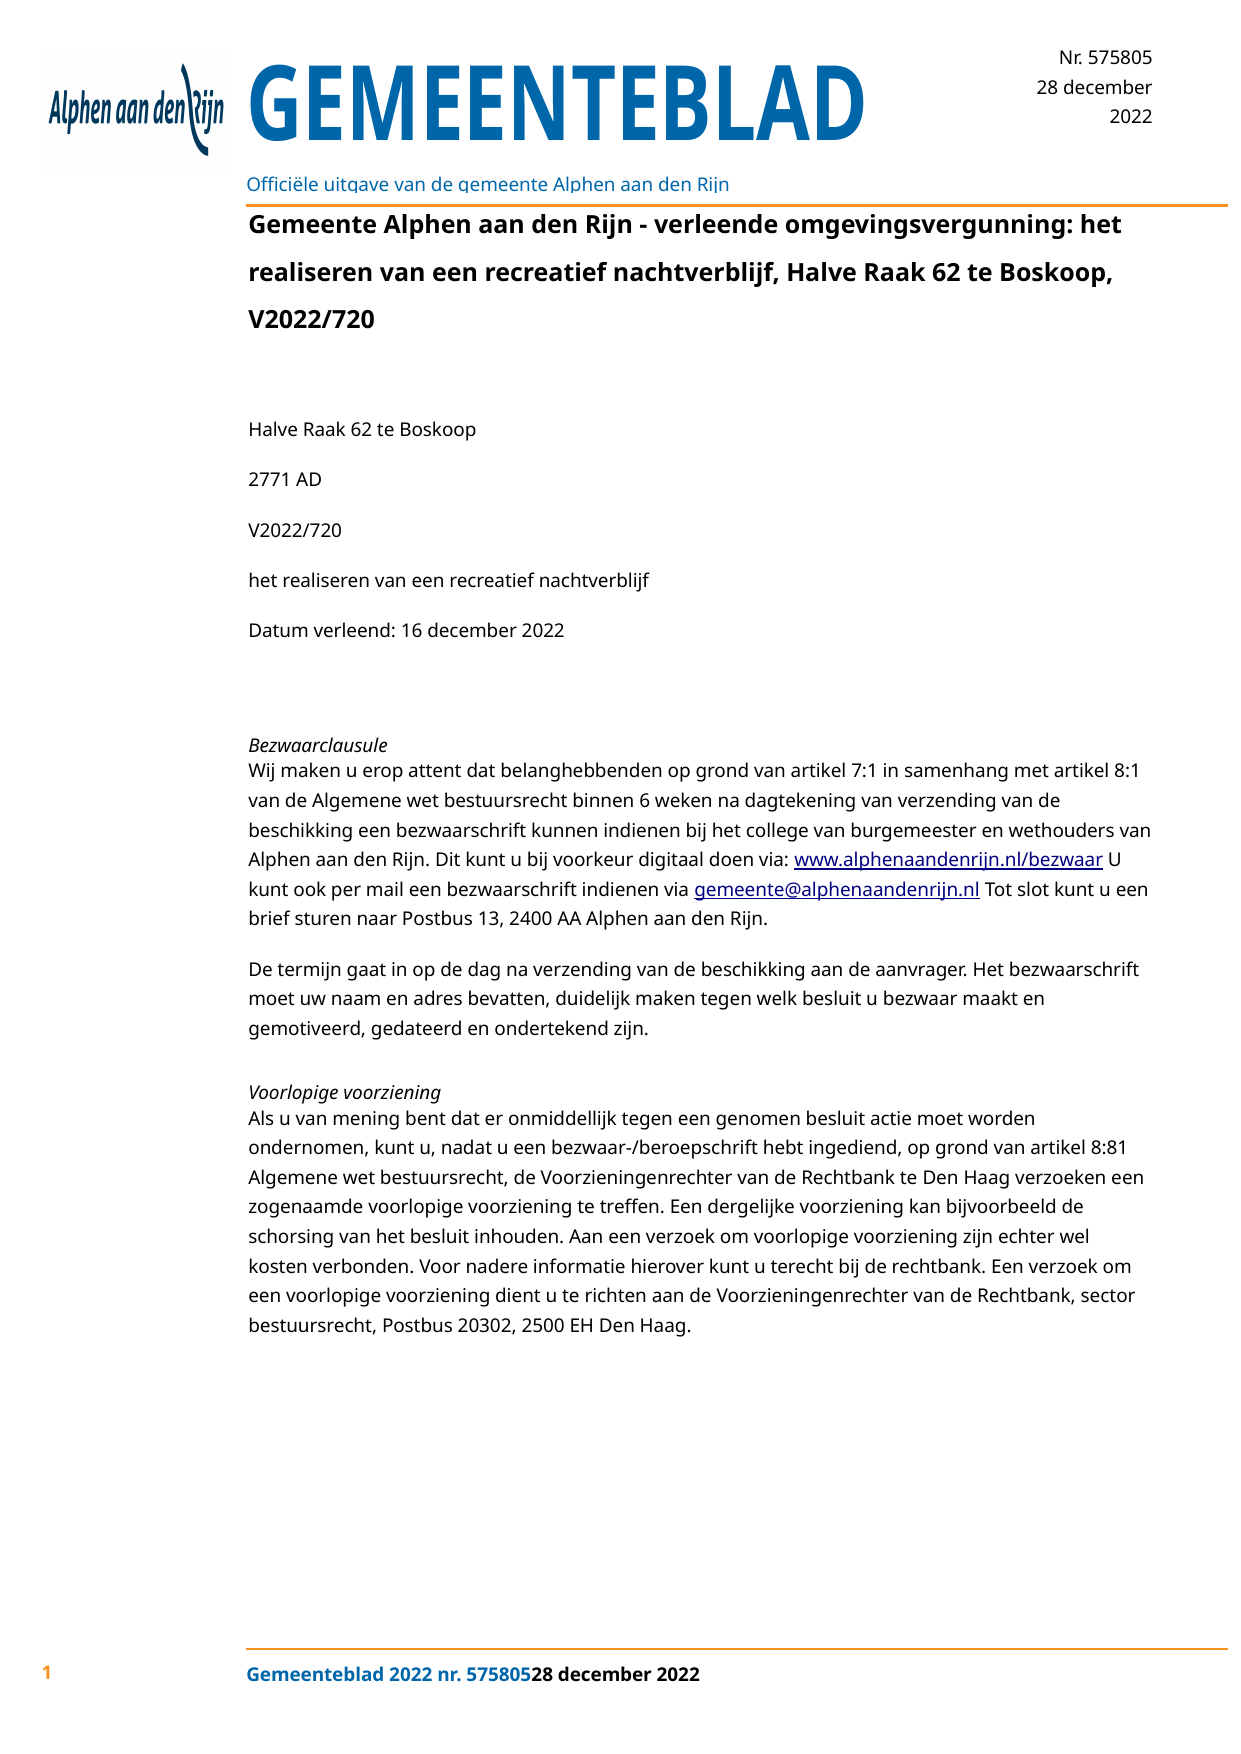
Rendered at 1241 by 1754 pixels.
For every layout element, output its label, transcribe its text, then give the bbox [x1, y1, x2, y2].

picture [41, 47, 231, 172]
text De termijn gaat in op de dag na verzending van de beschikking aan de aanvrager. Het bezwaarschrift moet uw naam en adres bevatten, duidelijk maken tegen welk besluit u bezwaar maakt en gemotiveerd, gedateerd en ondertekend zijn. [248, 956, 1152, 1041]
text Datum verleend: 16 december 2022 [248, 618, 1152, 643]
text Halve Raak 62 te Boskoop [248, 416, 1152, 442]
text Gemeente Alphen aan den Rijn - verleende omgevingsvergunning: het realiseren van een recreatief nachtverblijf, Halve Raak 62 te Boskoop, V2022/720 [248, 207, 1152, 336]
text Als u van mening bent dat er onmiddellijk tegen een genomen besluit actie moet worden ondernomen, kunt u, nadat u een bezwaar-/beroepschrift hebt ingediend, op grond van artikel 8:81 Algemene wet bestuursrecht, de Voorzieningenrechter van de Rechtbank te Den Haag verzoeken een zogenaamde voorlopige voorziening te treffen. Een dergelijke voorziening kan bijvoorbeeld de schorsing van het besluit inhouden. Aan een verzoek om voorlopige voorziening zijn echter wel kosten verbonden. Voor nadere informatie hierover kunt u terecht bij de rechtbank. Een verzoek om een voorlopige voorziening dient u te richten aan de Voorzieningenrechter van de Rechtbank, sector bestuursrecht, Postbus 20302, 2500 EH Den Haag. [248, 1105, 1152, 1338]
text Wij maken u erop attent dat belanghebbenden op grond van artikel 7:1 in samenhang met artikel 8:1 van de Algemene wet bestuursrecht binnen 6 weken na dagtekening van verzending van de beschikking een bezwaarschrift kunnen indienen bij het college van burgemeester en wethouders van Alphen aan den Rijn. Dit kunt u bij voorkeur digitaal doen via: www.alphenaandenrijn.nl/bezwaar U kunt ook per mail een bezwaarschrift indienen via gemeente@alphenaandenrijn.nl Tot slot kunt u een brief sturen naar Postbus 13, 2400 AA Alphen aan den Rijn. [248, 758, 1152, 931]
text Voorlopige voorziening [248, 1079, 1152, 1105]
text V2022/720 [248, 517, 1152, 542]
text Bezwaarclausule [248, 732, 1152, 758]
text het realiseren van een recreatief nachtverblijf [248, 567, 1152, 593]
text 2771 AD [248, 466, 1152, 492]
